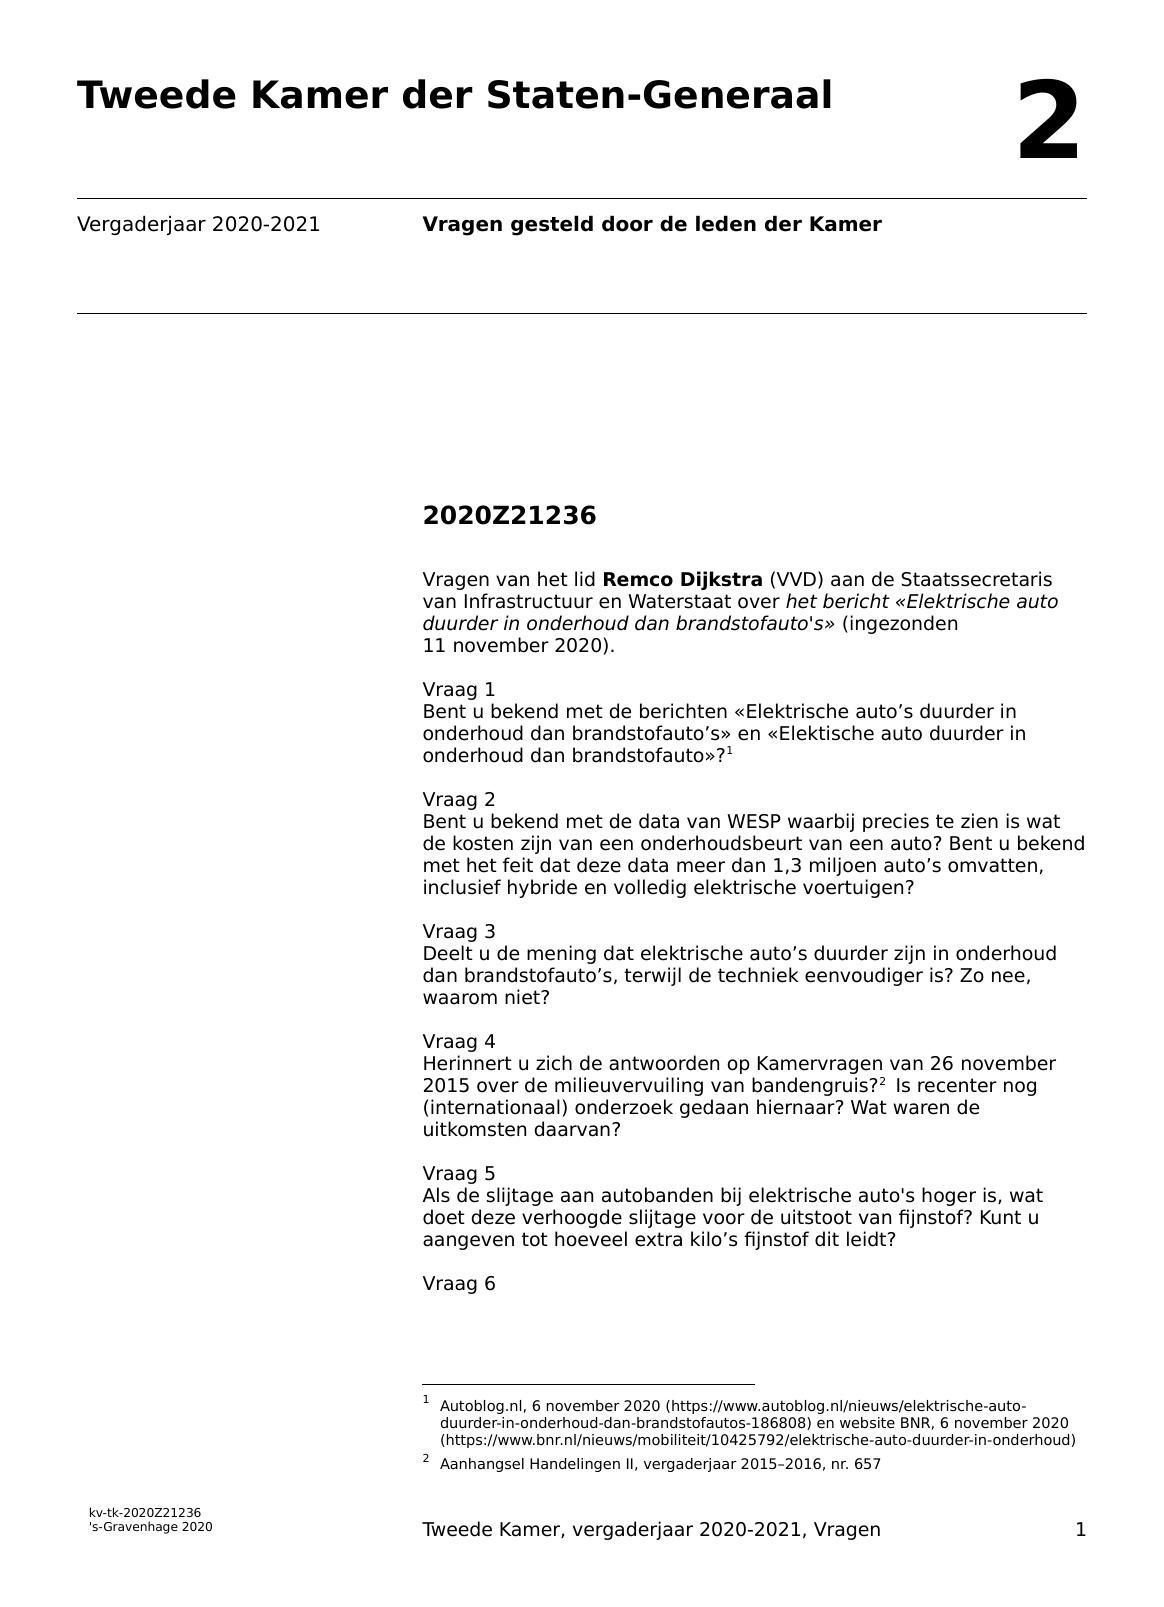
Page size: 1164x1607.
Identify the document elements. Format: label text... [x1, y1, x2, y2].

text Vraag 3 [422, 921, 1087, 943]
text 's-Gravenhage 2020 [88, 1520, 323, 1534]
table_cell Vragen gesteld door de leden der Kamer [422, 199, 1087, 313]
text Autoblog.nl, 6 november 2020 (https://www.autoblog.nl/nieuws/elektrische-auto-duurder-in-onderhoud-dan-brandstofautos-186808) en website BNR, 6 november 2020 (https://www.bnr.nl/nieuws/mobiliteit/10425792/elektrische-auto-duurder-in-onderhoud) [422, 1393, 1087, 1449]
text Bent u bekend met de data van WESP waarbij precies te zien is wat de kosten zijn van een onderhoudsbeurt van een auto? Bent u bekend met het feit dat deze data meer dan 1,3 miljoen auto’s omvatten, inclusief hybride en volledig elektrische voertuigen? [422, 811, 1087, 899]
text kv-tk-2020Z21236 [88, 1506, 323, 1520]
text Vraag 2 [422, 789, 1087, 811]
table_header 2 [886, 59, 1087, 198]
text Herinnert u zich de antwoorden op Kamervragen van 26 november 2015 over de milieuvervuiling van bandengruis? Is recenter nog (internationaal) onderzoek gedaan hiernaar? Wat waren de uitkomsten daarvan? [422, 1053, 1087, 1141]
text Vraag 6 [422, 1273, 1087, 1295]
text Vraag 4 [422, 1031, 1087, 1053]
text Vraag 5 [422, 1163, 1087, 1185]
text Deelt u de mening dat elektrische auto’s duurder zijn in onderhoud dan brandstofauto’s, terwijl de techniek eenvoudiger is? Zo nee, waarom niet? [422, 943, 1087, 1009]
text Aanhangsel Handelingen II, vergaderjaar 2015–2016, nr. 657 [422, 1452, 1087, 1474]
table_cell Vergaderjaar 2020-2021 [77, 199, 422, 313]
text 2020Z21236 [422, 501, 1087, 531]
text Als de slijtage aan autobanden bij elektrische auto's hoger is, wat doet deze verhoogde slijtage voor de uitstoot van fijnstof? Kunt u aangeven tot hoeveel extra kilo’s fijnstof dit leidt? [422, 1185, 1087, 1251]
table_header Tweede Kamer der Staten-Generaal [77, 59, 886, 198]
text Vraag 1 [422, 679, 1087, 701]
text Bent u bekend met de berichten «Elektrische auto’s duurder in onderhoud dan brandstofauto’s» en «Elektische auto duurder in onderhoud dan brandstofauto»? [422, 701, 1087, 767]
text Vragen van het lid Remco Dijkstra (VVD) aan de Staatssecretaris van Infrastructuur en Waterstaat over het bericht «Elektrische auto duurder in onderhoud dan brandstofauto's» (ingezonden 11 november 2020). [422, 569, 1087, 657]
